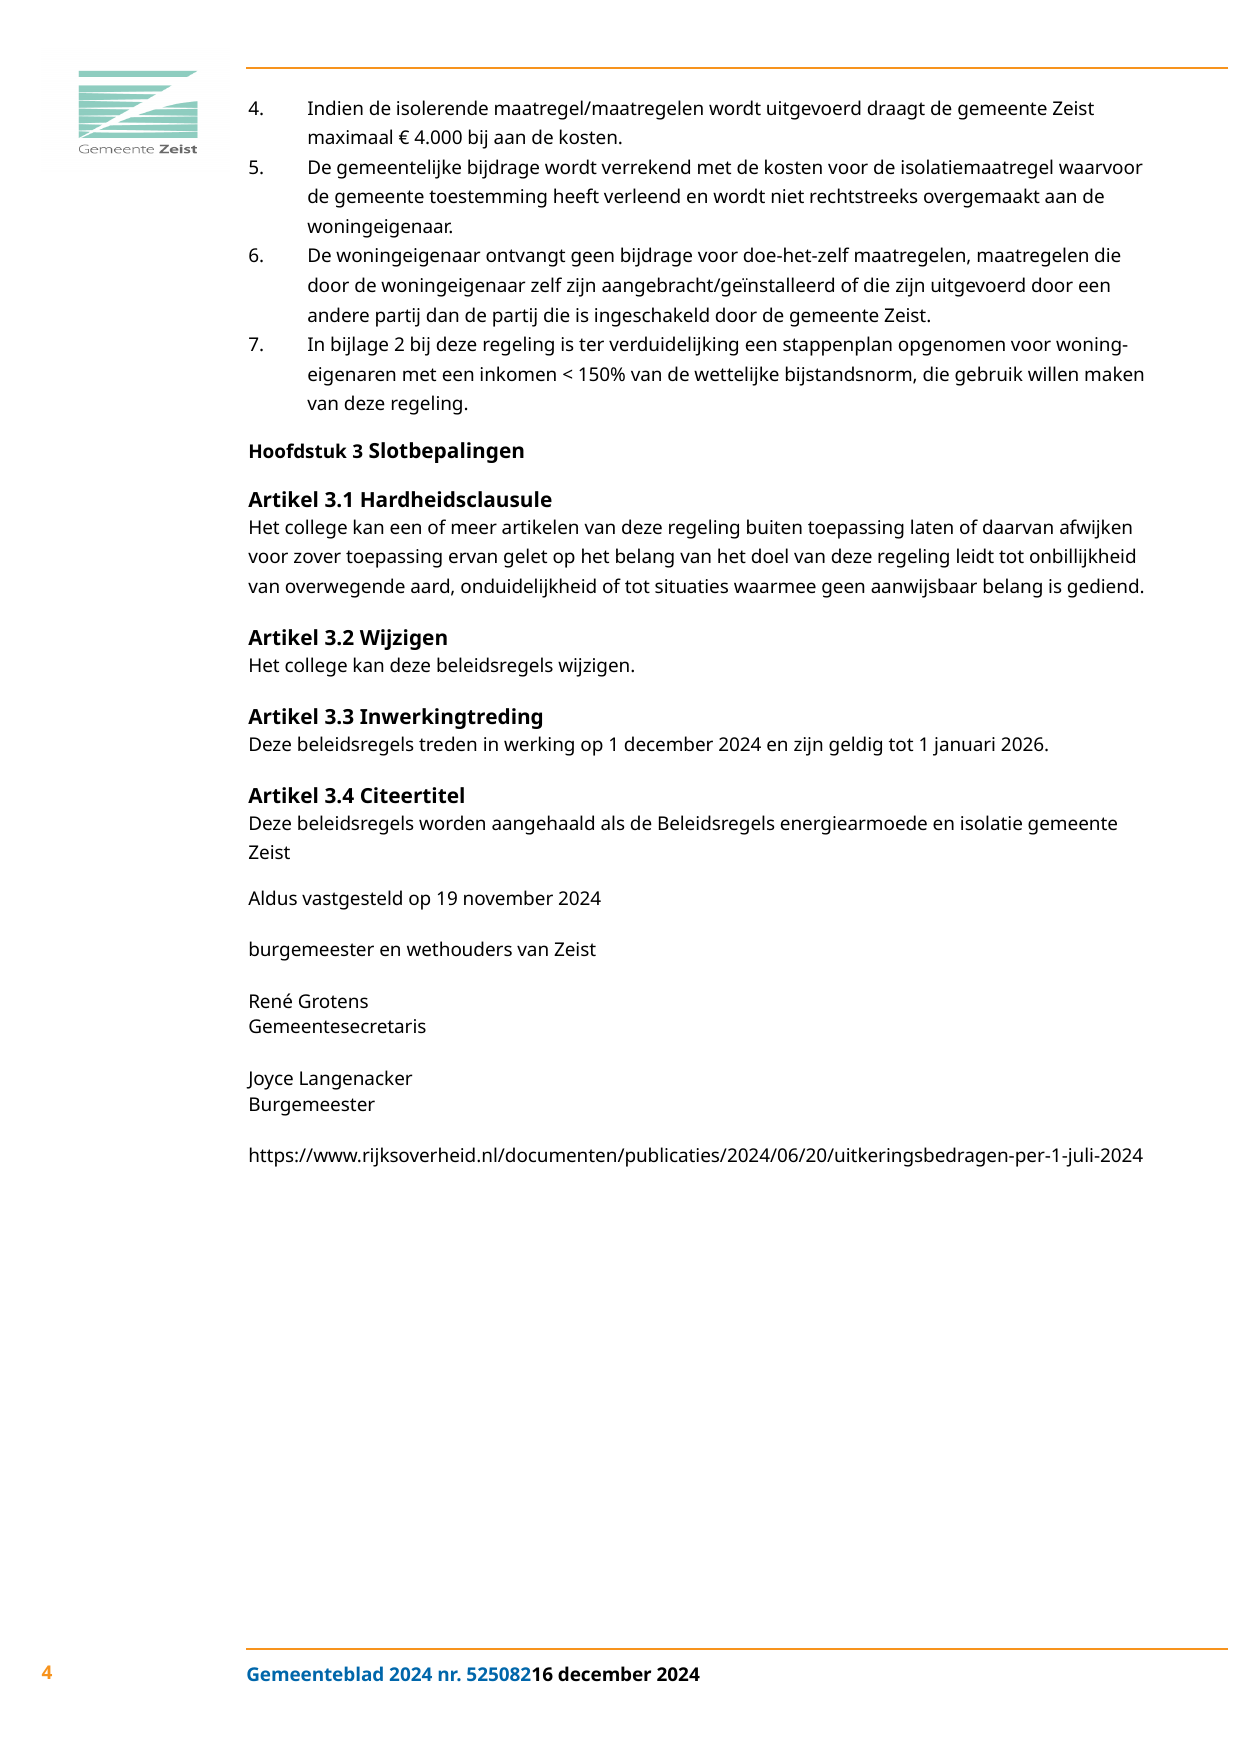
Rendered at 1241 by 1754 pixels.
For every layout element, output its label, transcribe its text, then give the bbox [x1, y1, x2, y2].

list De woningeigenaar ontvangt geen bijdrage voor doe-het-zelf maatregelen, maatregelen die door de woningeigenaar zelf zijn aangebracht/geïnstalleerd of die zijn uitgevoerd door een andere partij dan de partij die is ingeschakeld door de gemeente Zeist. [248, 243, 1152, 328]
text René Grotens [248, 988, 1152, 1013]
text Het college kan een of meer artikelen van deze regeling buiten toepassing laten of daarvan afwijken voor zover toepassing ervan gelet op het belang van het doel van deze regeling leidt tot onbillijkheid van overwegende aard, onduidelijkheid of tot situaties waarmee geen aanwijsbaar belang is gediend. [248, 514, 1152, 599]
text https://www.rijksoverheid.nl/documenten/publicaties/2024/06/20/uitkeringsbedragen-per-1-juli-2024 [248, 1142, 1152, 1168]
text Joyce Langenacker [248, 1065, 1152, 1091]
text Hoofdstuk 3 Slotbepalingen [248, 436, 1152, 465]
text Gemeentesecretaris [248, 1013, 1152, 1039]
list In bijlage 2 bij deze regeling is ter verduidelijking een stappenplan opgenomen voor woning-eigenaren met een inkomen < 150% van de wettelijke bijstandsnorm, die gebruik willen maken van deze regeling. [248, 331, 1152, 416]
text Deze beleidsregels worden aangehaald als de Beleidsregels energiearmoede en isolatie gemeente Zeist [248, 810, 1152, 865]
text Artikel 3.3 Inwerkingtreding [248, 702, 1152, 731]
list Indien de isolerende maatregel/maatregelen wordt uitgevoerd draagt de gemeente Zeist maximaal € 4.000 bij aan de kosten. [248, 95, 1152, 150]
text burgemeester en wethouders van Zeist [248, 936, 1152, 962]
text Deze beleidsregels treden in werking op 1 december 2024 en zijn geldig tot 1 januari 2026. [248, 731, 1152, 757]
text Artikel 3.1 Hardheidsclausule [248, 486, 1152, 514]
text Burgemeester [248, 1091, 1152, 1116]
text Het college kan deze beleidsregels wijzigen. [248, 652, 1152, 678]
text Artikel 3.4 Citeertitel [248, 781, 1152, 810]
text Artikel 3.2 Wijzigen [248, 623, 1152, 652]
text Aldus vastgesteld op 19 november 2024 [248, 885, 1152, 911]
list De gemeentelijke bijdrage wordt verrekend met de kosten voor de isolatiemaatregel waarvoor de gemeente toestemming heeft verleend en wordt niet rechtstreeks overgemaakt aan de woningeigenaar. [248, 154, 1152, 239]
picture [41, 47, 231, 172]
